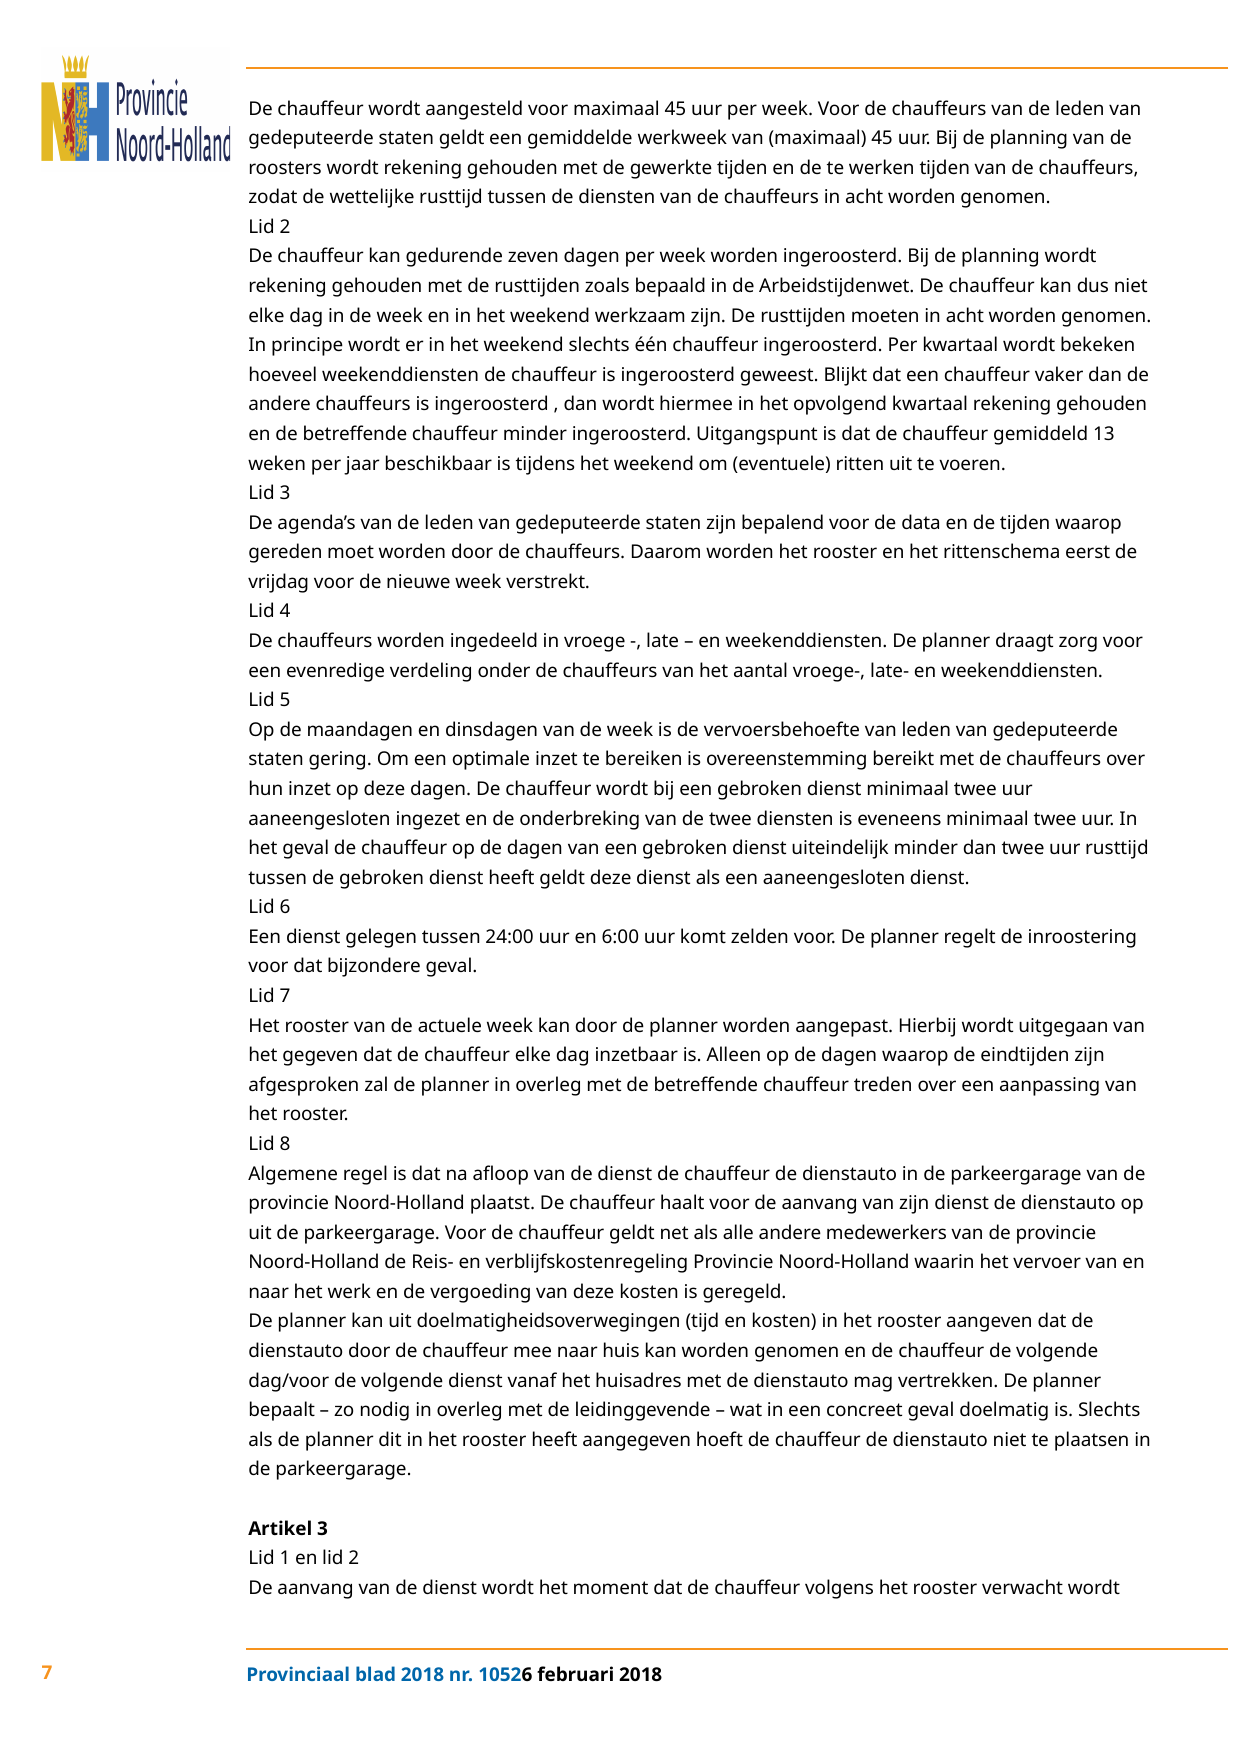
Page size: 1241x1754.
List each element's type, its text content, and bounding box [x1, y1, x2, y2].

text Lid 2 [248, 213, 1152, 239]
text Een dienst gelegen tussen 24:00 uur en 6:00 uur komt zelden voor. De planner regelt de inroostering voor dat bijzondere geval. [248, 923, 1152, 978]
text Algemene regel is dat na afloop van de dienst de chauffeur de dienstauto in de parkeergarage van de provincie Noord-Holland plaatst. De chauffeur haalt voor de aanvang van zijn dienst de dienstauto op uit de parkeergarage. Voor de chauffeur geldt net als alle andere medewerkers van de provincie Noord-Holland de Reis- en verblijfskostenregeling Provincie Noord-Holland waarin het vervoer van en naar het werk en de vergoeding van deze kosten is geregeld. [248, 1160, 1152, 1304]
text Lid 5 [248, 686, 1152, 712]
text De aanvang van de dienst wordt het moment dat de chauffeur volgens het rooster verwacht wordt [248, 1574, 1152, 1600]
text De chauffeurs worden ingedeeld in vroege -, late – en weekenddiensten. De planner draagt zorg voor een evenredige verdeling onder de chauffeurs van het aantal vroege-, late- en weekenddiensten. [248, 627, 1152, 683]
text Lid 1 en lid 2 [248, 1544, 1152, 1570]
text De agenda’s van de leden van gedeputeerde staten zijn bepalend voor de data en de tijden waarop gereden moet worden door de chauffeurs. Daarom worden het rooster en het rittenschema eerst de vrijdag voor de nieuwe week verstrekt. [248, 509, 1152, 594]
text Artikel 3 [248, 1515, 1152, 1541]
text De chauffeur wordt aangesteld voor maximaal 45 uur per week. Voor de chauffeurs van de leden van gedeputeerde staten geldt een gemiddelde werkweek van (maximaal) 45 uur. Bij de planning van de roosters wordt rekening gehouden met de gewerkte tijden en de te werken tijden van de chauffeurs, zodat de wettelijke rusttijd tussen de diensten van de chauffeurs in acht worden genomen. [248, 95, 1152, 209]
text Lid 7 [248, 982, 1152, 1008]
text Lid 4 [248, 598, 1152, 623]
text Het rooster van de actuele week kan door de planner worden aangepast. Hierbij wordt uitgegaan van het gegeven dat de chauffeur elke dag inzetbaar is. Alleen op de dagen waarop de eindtijden zijn afgesproken zal de planner in overleg met de betreffende chauffeur treden over een aanpassing van het rooster. [248, 1012, 1152, 1126]
text De chauffeur kan gedurende zeven dagen per week worden ingeroosterd. Bij de planning wordt rekening gehouden met de rusttijden zoals bepaald in de Arbeidstijdenwet. De chauffeur kan dus niet elke dag in de week en in het weekend werkzaam zijn. De rusttijden moeten in acht worden genomen. In principe wordt er in het weekend slechts één chauffeur ingeroosterd. Per kwartaal wordt bekeken hoeveel weekenddiensten de chauffeur is ingeroosterd geweest. Blijkt dat een chauffeur vaker dan de andere chauffeurs is ingeroosterd , dan wordt hiermee in het opvolgend kwartaal rekening gehouden en de betreffende chauffeur minder ingeroosterd. Uitgangspunt is dat de chauffeur gemiddeld 13 weken per jaar beschikbaar is tijdens het weekend om (eventuele) ritten uit te voeren. [248, 243, 1152, 476]
text Lid 3 [248, 479, 1152, 505]
picture [41, 47, 231, 172]
text Lid 8 [248, 1130, 1152, 1156]
text Op de maandagen en dinsdagen van de week is de vervoersbehoefte van leden van gedeputeerde staten gering. Om een optimale inzet te bereiken is overeenstemming bereikt met de chauffeurs over hun inzet op deze dagen. De chauffeur wordt bij een gebroken dienst minimaal twee uur aaneengesloten ingezet en de onderbreking van de twee diensten is eveneens minimaal twee uur. In het geval de chauffeur op de dagen van een gebroken dienst uiteindelijk minder dan twee uur rusttijd tussen de gebroken dienst heeft geldt deze dienst als een aaneengesloten dienst. [248, 716, 1152, 890]
text Lid 6 [248, 893, 1152, 919]
text De planner kan uit doelmatigheidsoverwegingen (tijd en kosten) in het rooster aangeven dat de dienstauto door de chauffeur mee naar huis kan worden genomen en de chauffeur de volgende dag/voor de volgende dienst vanaf het huisadres met de dienstauto mag vertrekken. De planner bepaalt – zo nodig in overleg met de leidinggevende – wat in een concreet geval doelmatig is. Slechts als de planner dit in het rooster heeft aangegeven hoeft de chauffeur de dienstauto niet te plaatsen in de parkeergarage. [248, 1308, 1152, 1481]
